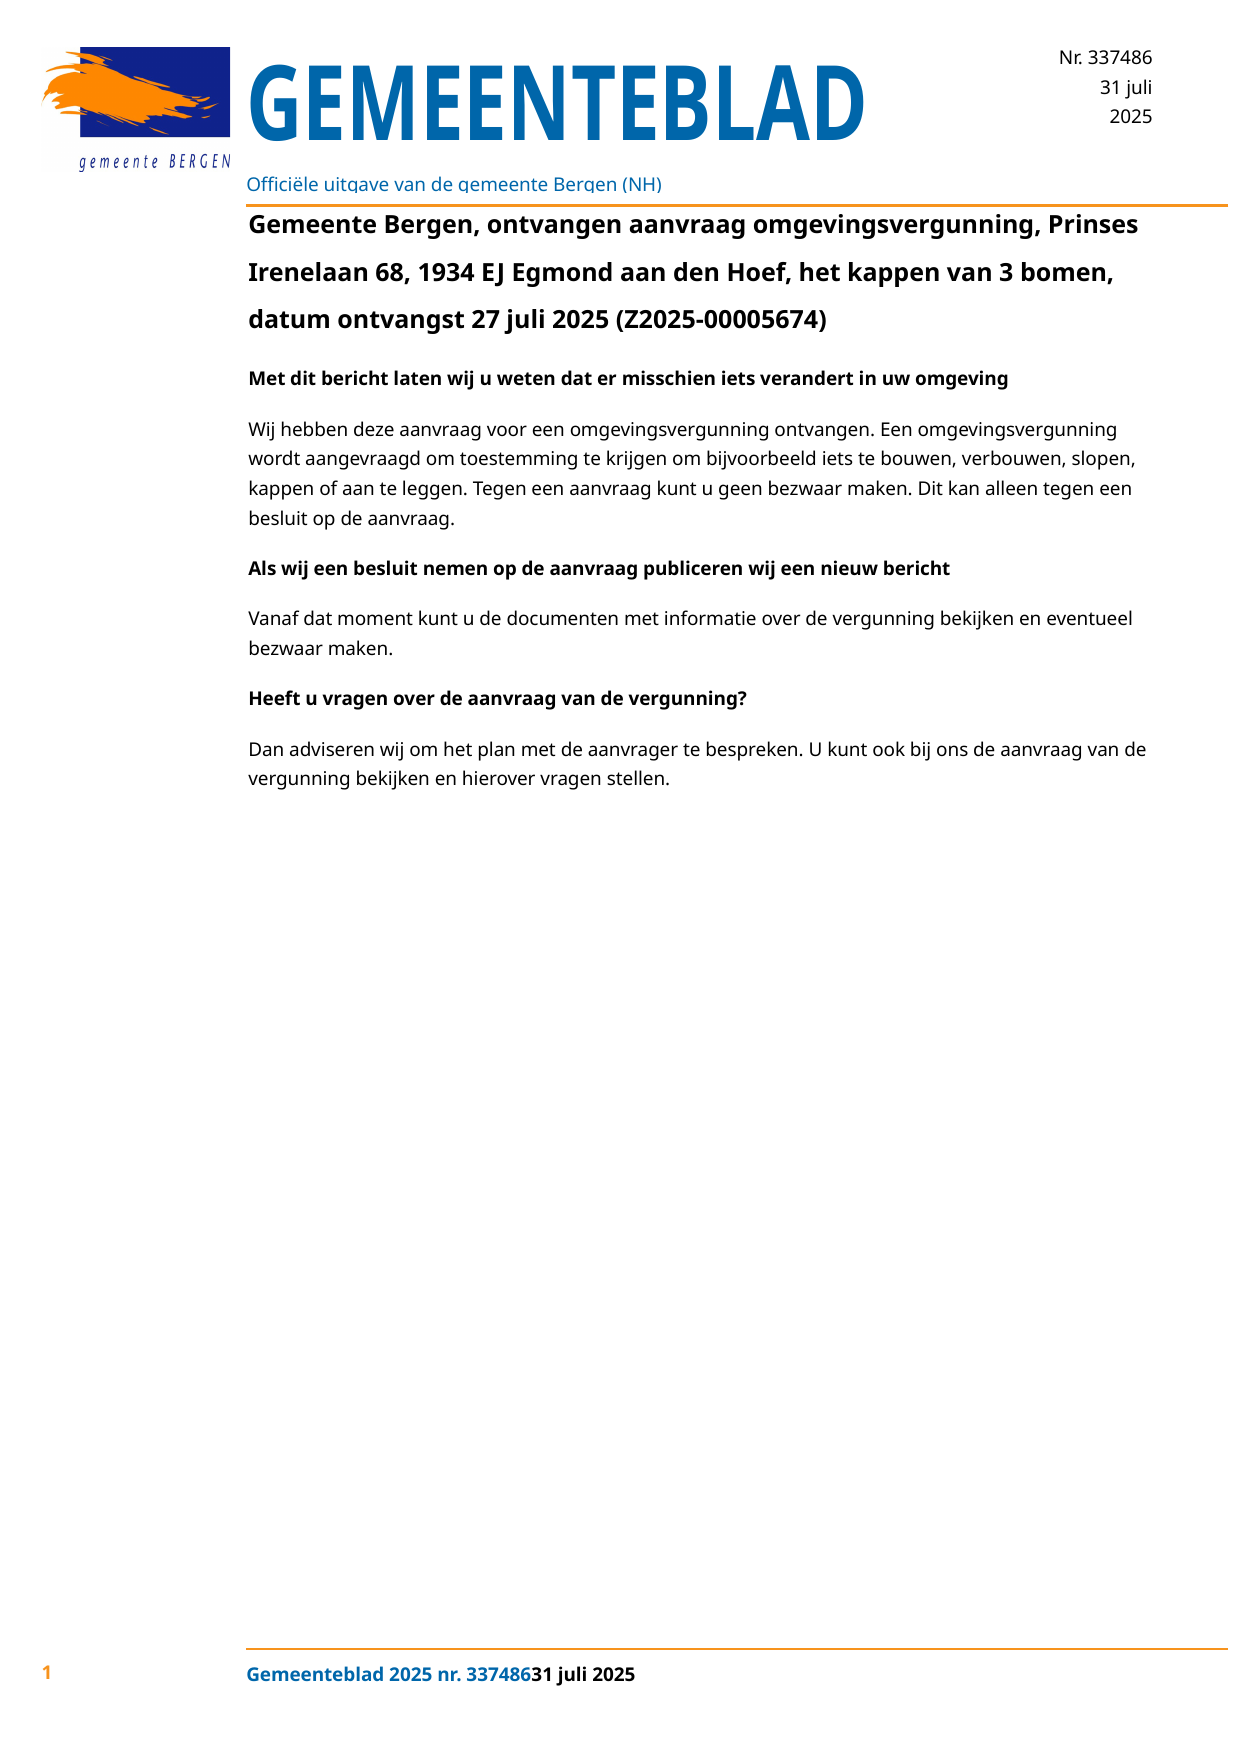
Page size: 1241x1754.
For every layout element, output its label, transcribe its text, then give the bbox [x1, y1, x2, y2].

text Heeft u vragen over de aanvraag van de vergunning? [248, 686, 1152, 711]
text Vanaf dat moment kunt u de documenten met informatie over de vergunning bekijken en eventueel bezwaar maken. [248, 606, 1152, 661]
text Met dit bericht laten wij u weten dat er misschien iets verandert in uw omgeving [248, 366, 1152, 391]
text Wij hebben deze aanvraag voor een omgevingsvergunning ontvangen. Een omgevingsvergunning wordt aangevraagd om toestemming te krijgen om bijvoorbeeld iets te bouwen, verbouwen, slopen, kappen of aan te leggen. Tegen een aanvraag kunt u geen bezwaar maken. Dit kan alleen tegen een besluit op de aanvraag. [248, 416, 1152, 530]
picture [41, 47, 231, 172]
text Als wij een besluit nemen op de aanvraag publiceren wij een nieuw bericht [248, 555, 1152, 581]
text Dan adviseren wij om het plan met de aanvrager te bespreken. U kunt ook bij ons de aanvraag van de vergunning bekijken en hierover vragen stellen. [248, 736, 1152, 791]
text Gemeente Bergen, ontvangen aanvraag omgevingsvergunning, Prinses Irenelaan 68, 1934 EJ Egmond aan den Hoef, het kappen van 3 bomen, datum ontvangst 27 juli 2025 (Z2025-00005674) [248, 207, 1152, 336]
